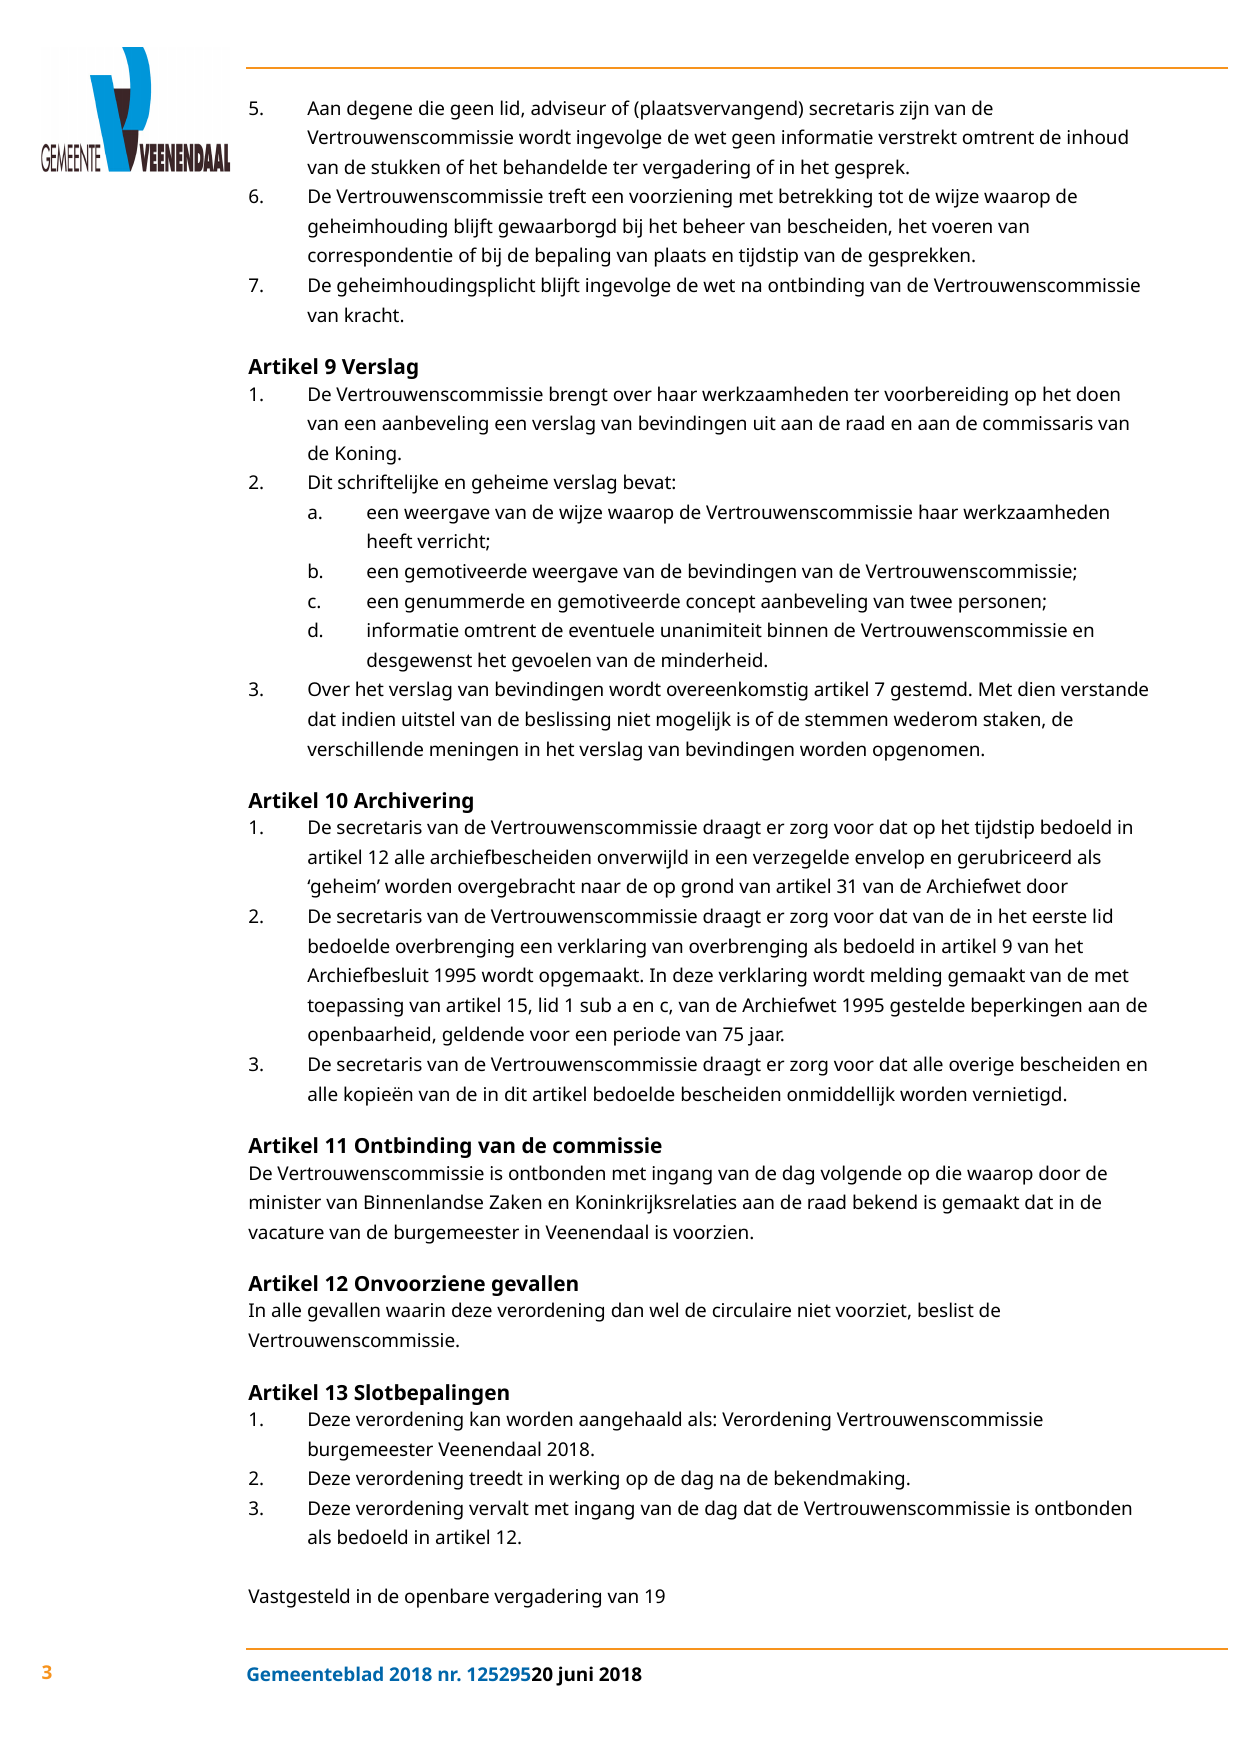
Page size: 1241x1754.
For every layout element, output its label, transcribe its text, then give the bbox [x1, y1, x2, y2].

text Artikel 9 Verslag [248, 352, 1152, 381]
table_header Vastgesteld in de openbare vergadering van 19 [248, 1584, 700, 1609]
picture [123, 47, 231, 172]
list een genummerde en gemotiveerde concept aanbeveling van twee personen; [307, 588, 1152, 613]
list De Vertrouwenscommissie treft een voorziening met betrekking tot de wijze waarop de geheimhouding blijft gewaarborgd bij het beheer van bescheiden, het voeren van correspondentie of bij de bepaling van plaats en tijdstip van de gesprekken. [248, 183, 1152, 268]
list Deze verordening vervalt met ingang van de dag dat de Vertrouwenscommissie is ontbonden als bedoeld in artikel 12. [248, 1495, 1152, 1550]
text In alle gevallen waarin deze verordening dan wel de circulaire niet voorziet, beslist de Vertrouwenscommissie. [248, 1298, 1152, 1353]
text Artikel 11 Ontbinding van de commissie [248, 1131, 1152, 1160]
list De Vertrouwenscommissie brengt over haar werkzaamheden ter voorbereiding op het doen van een aanbeveling een verslag van bevindingen uit aan de raad en aan de commissaris van de Koning. [248, 381, 1152, 466]
list De secretaris van de Vertrouwenscommissie draagt er zorg voor dat alle overige bescheiden en alle kopieën van de in dit artikel bedoelde bescheiden onmiddellijk worden vernietigd. [248, 1051, 1152, 1107]
text Artikel 13 Slotbepalingen [248, 1378, 1152, 1406]
picture [41, 47, 130, 172]
list Aan degene die geen lid, adviseur of (plaatsvervangend) secretaris zijn van de Vertrouwenscommissie wordt ingevolge de wet geen informatie verstrekt omtrent de inhoud van de stukken of het behandelde ter vergadering of in het gesprek. [248, 95, 1152, 180]
text Artikel 10 Archivering [248, 786, 1152, 814]
text De Vertrouwenscommissie is ontbonden met ingang van de dag volgende op die waarop door de minister van Binnenlandse Zaken en Koninkrijksrelaties aan de raad bekend is gemaakt dat in de vacature van de burgemeester in Veenendaal is voorzien. [248, 1160, 1152, 1244]
list De secretaris van de Vertrouwenscommissie draagt er zorg voor dat van de in het eerste lid bedoelde overbrenging een verklaring van overbrenging als bedoeld in artikel 9 van het Archiefbesluit 1995 wordt opgemaakt. In deze verklaring wordt melding gemaakt van de met toepassing van artikel 15, lid 1 sub a en c, van de Archiefwet 1995 gestelde beperkingen aan de openbaarheid, geldende voor een periode van 75 jaar. [248, 903, 1152, 1047]
list Deze verordening kan worden aangehaald als: Verordening Vertrouwenscommissie burgemeester Veenendaal 2018. [248, 1406, 1152, 1461]
list De geheimhoudingsplicht blijft ingevolge de wet na ontbinding van de Vertrouwenscommissie van kracht. [248, 272, 1152, 328]
list informatie omtrent de eventuele unanimiteit binnen de Vertrouwenscommissie en desgewenst het gevoelen van de minderheid. [307, 617, 1152, 673]
list De secretaris van de Vertrouwenscommissie draagt er zorg voor dat op het tijdstip bedoeld in artikel 12 alle archiefbescheiden onverwijld in een verzegelde envelop en gerubriceerd als ‘geheim’ worden overgebracht naar de op grond van artikel 31 van de Archiefwet door [248, 814, 1152, 899]
list Over het verslag van bevindingen wordt overeenkomstig artikel 7 gestemd. Met dien verstande dat indien uitstel van de beslissing niet mogelijk is of de stemmen wederom staken, de verschillende meningen in het verslag van bevindingen worden opgenomen. [248, 677, 1152, 761]
text Artikel 12 Onvoorziene gevallen [248, 1269, 1152, 1298]
list een gemotiveerde weergave van de bevindingen van de Vertrouwenscommissie; [307, 558, 1152, 584]
list Dit schriftelijke en geheime verslag bevat: [248, 469, 1152, 495]
list een weergave van de wijze waarop de Vertrouwenscommissie haar werkzaamheden heeft verricht; [307, 499, 1152, 554]
list Deze verordening treedt in werking op de dag na de bekendmaking. [248, 1465, 1152, 1491]
